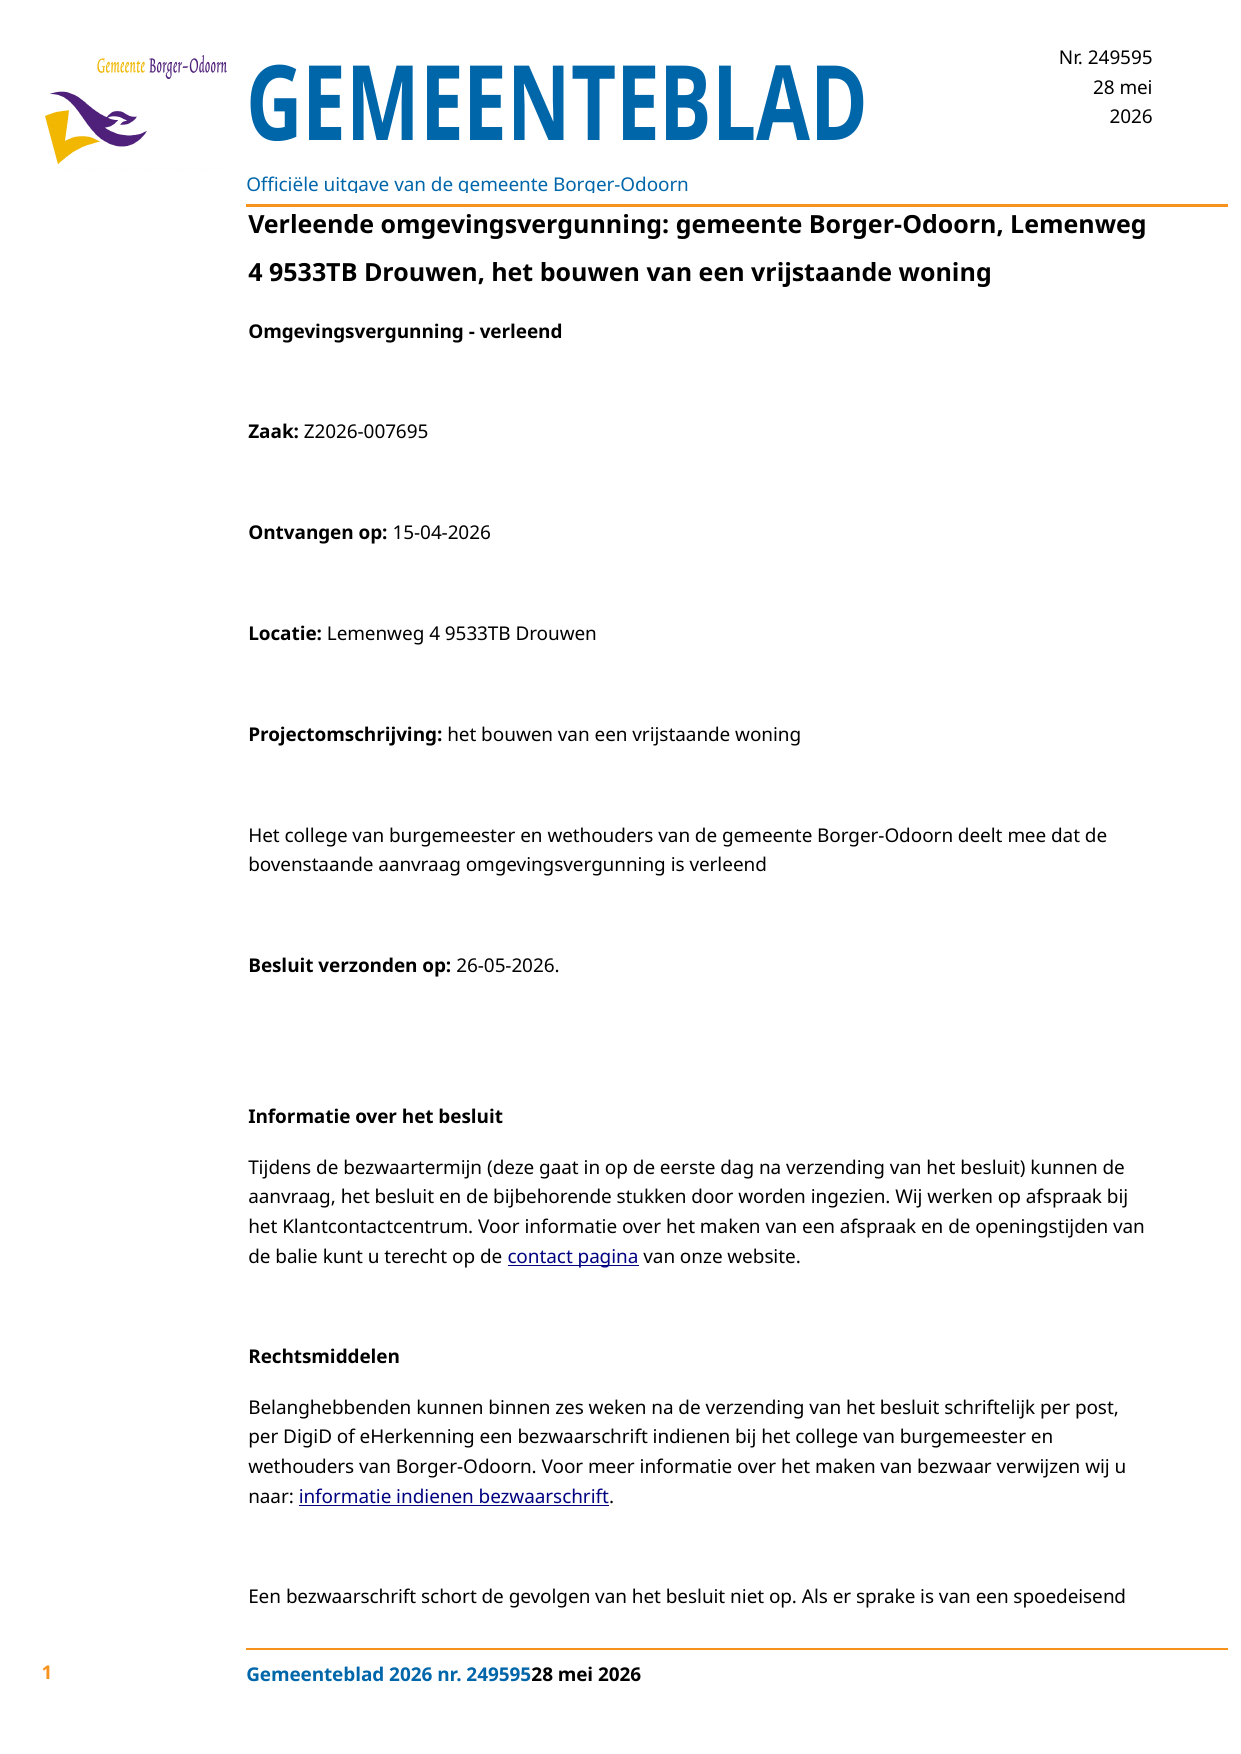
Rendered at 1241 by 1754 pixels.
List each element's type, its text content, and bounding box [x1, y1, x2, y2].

text Projectomschrijving: het bouwen van een vrijstaande woning [248, 721, 1152, 747]
text Locatie: Lemenweg 4 9533TB Drouwen [248, 620, 1152, 646]
text Het college van burgemeester en wethouders van de gemeente Borger-Odoorn deelt mee dat de bovenstaande aanvraag omgevingsvergunning is verleend [248, 822, 1152, 877]
text Ontvangen op: 15-04-2026 [248, 519, 1152, 545]
text Tijdens de bezwaartermijn (deze gaat in op de eerste dag na verzending van het besluit) kunnen de aanvraag, het besluit en de bijbehorende stukken door worden ingezien. Wij werken op afspraak bij het Klantcontactcentrum. Voor informatie over het maken van een afspraak en de openingstijden van de balie kunt u terecht op de contact pagina van onze website. [248, 1154, 1152, 1269]
text Besluit verzonden op: 26-05-2026. [248, 952, 1152, 978]
text Rechtsmiddelen [248, 1344, 1152, 1369]
text Informatie over het besluit [248, 1104, 1152, 1129]
text Belanghebbenden kunnen binnen zes weken na de verzending van het besluit schriftelijk per post, per DigiD of eHerkenning een bezwaarschrift indienen bij het college van burgemeester en wethouders van Borger-Odoorn. Voor meer informatie over het maken van bezwaar verwijzen wij u naar: informatie indienen bezwaarschrift. [248, 1394, 1152, 1509]
text Zaak: Z2026-007695 [248, 419, 1152, 444]
text Een bezwaarschrift schort de gevolgen van het besluit niet op. Als er sprake is van een spoedeisend [248, 1584, 1152, 1609]
picture [41, 47, 231, 172]
text Verleende omgevingsvergunning: gemeente Borger-Odoorn, Lemenweg 4 9533TB Drouwen, het bouwen van een vrijstaande woning [248, 207, 1152, 288]
text Omgevingsvergunning - verleend [248, 318, 1152, 344]
